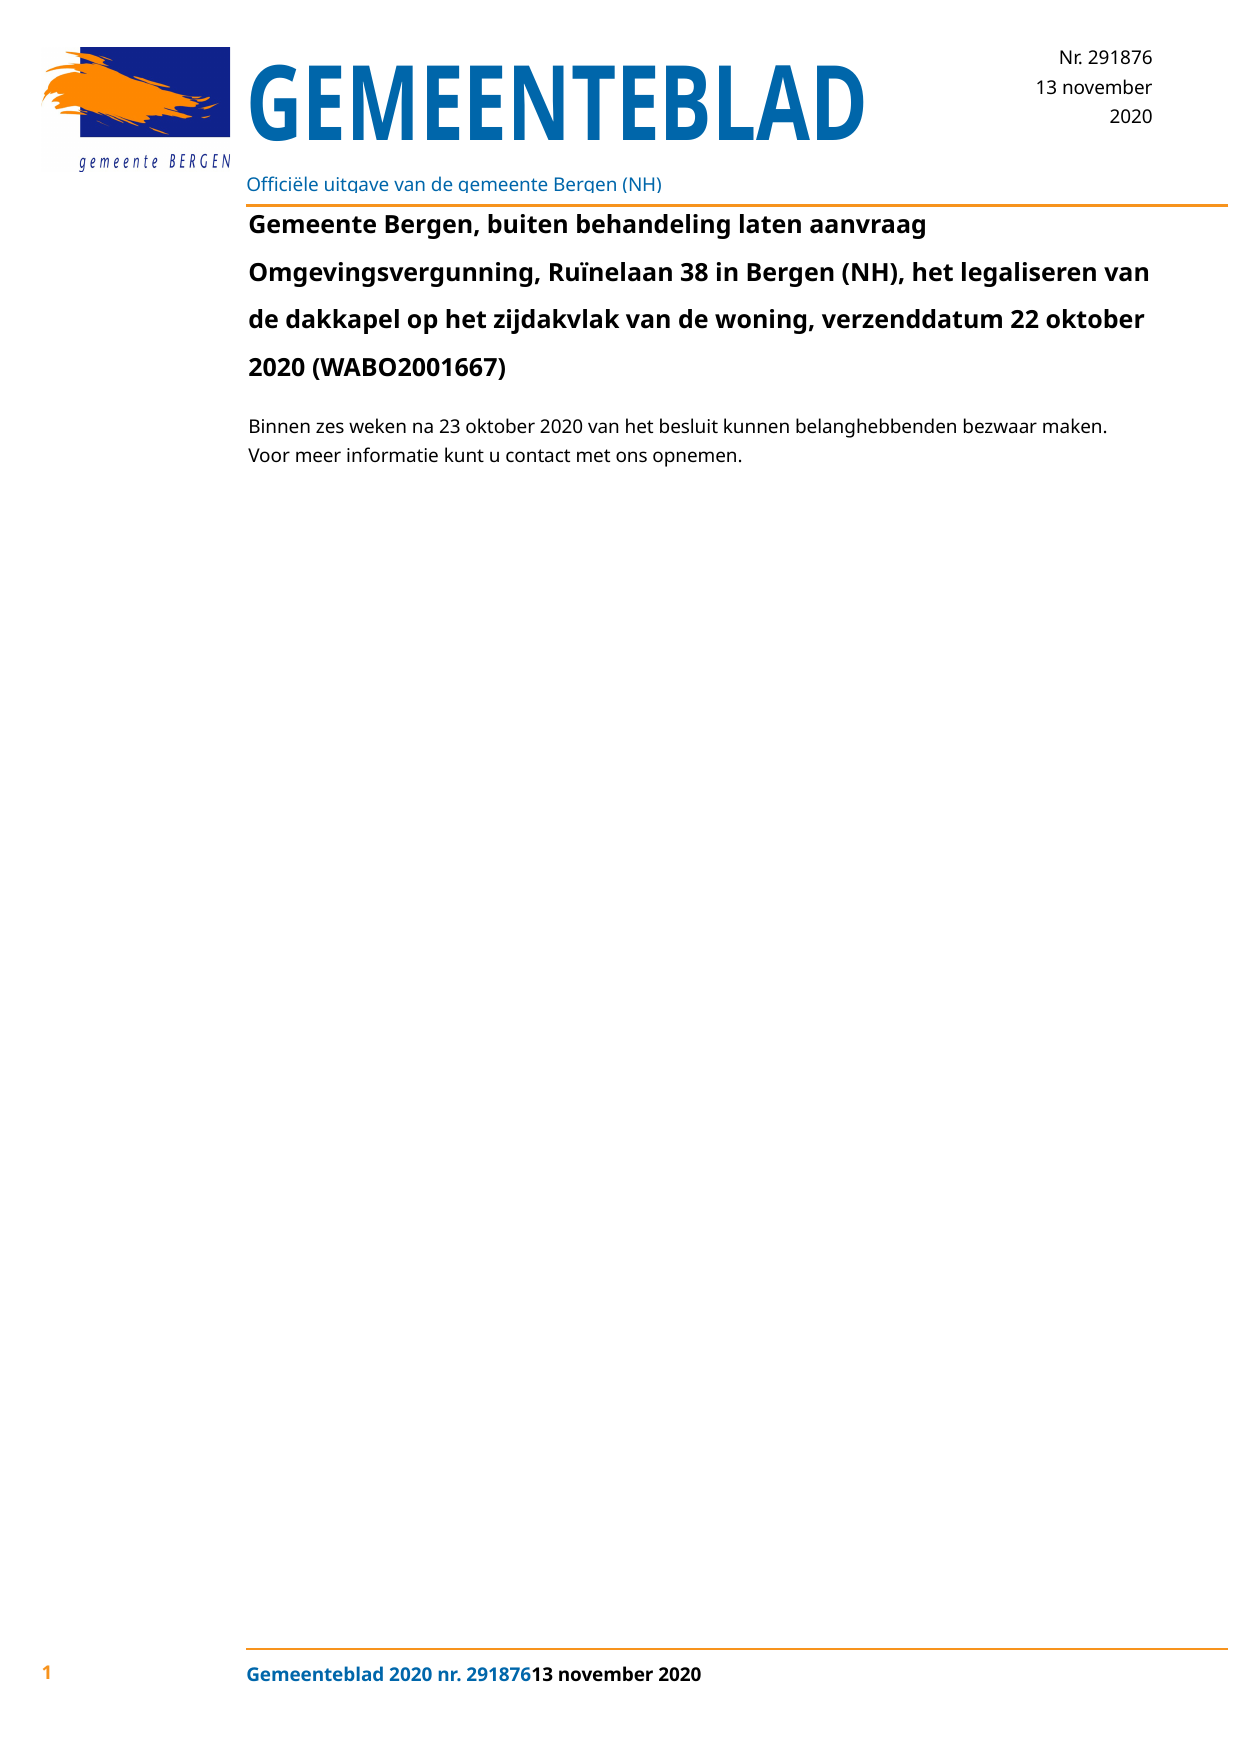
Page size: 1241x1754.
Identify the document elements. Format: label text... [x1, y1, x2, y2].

picture [41, 47, 231, 172]
text Binnen zes weken na 23 oktober 2020 van het besluit kunnen belanghebbenden bezwaar maken. Voor meer informatie kunt u contact met ons opnemen. [248, 413, 1152, 468]
text Gemeente Bergen, buiten behandeling laten aanvraag Omgevingsvergunning, Ruïnelaan 38 in Bergen (NH), het legaliseren van de dakkapel op het zijdakvlak van de woning, verzenddatum 22 oktober 2020 (WABO2001667) [248, 207, 1152, 384]
